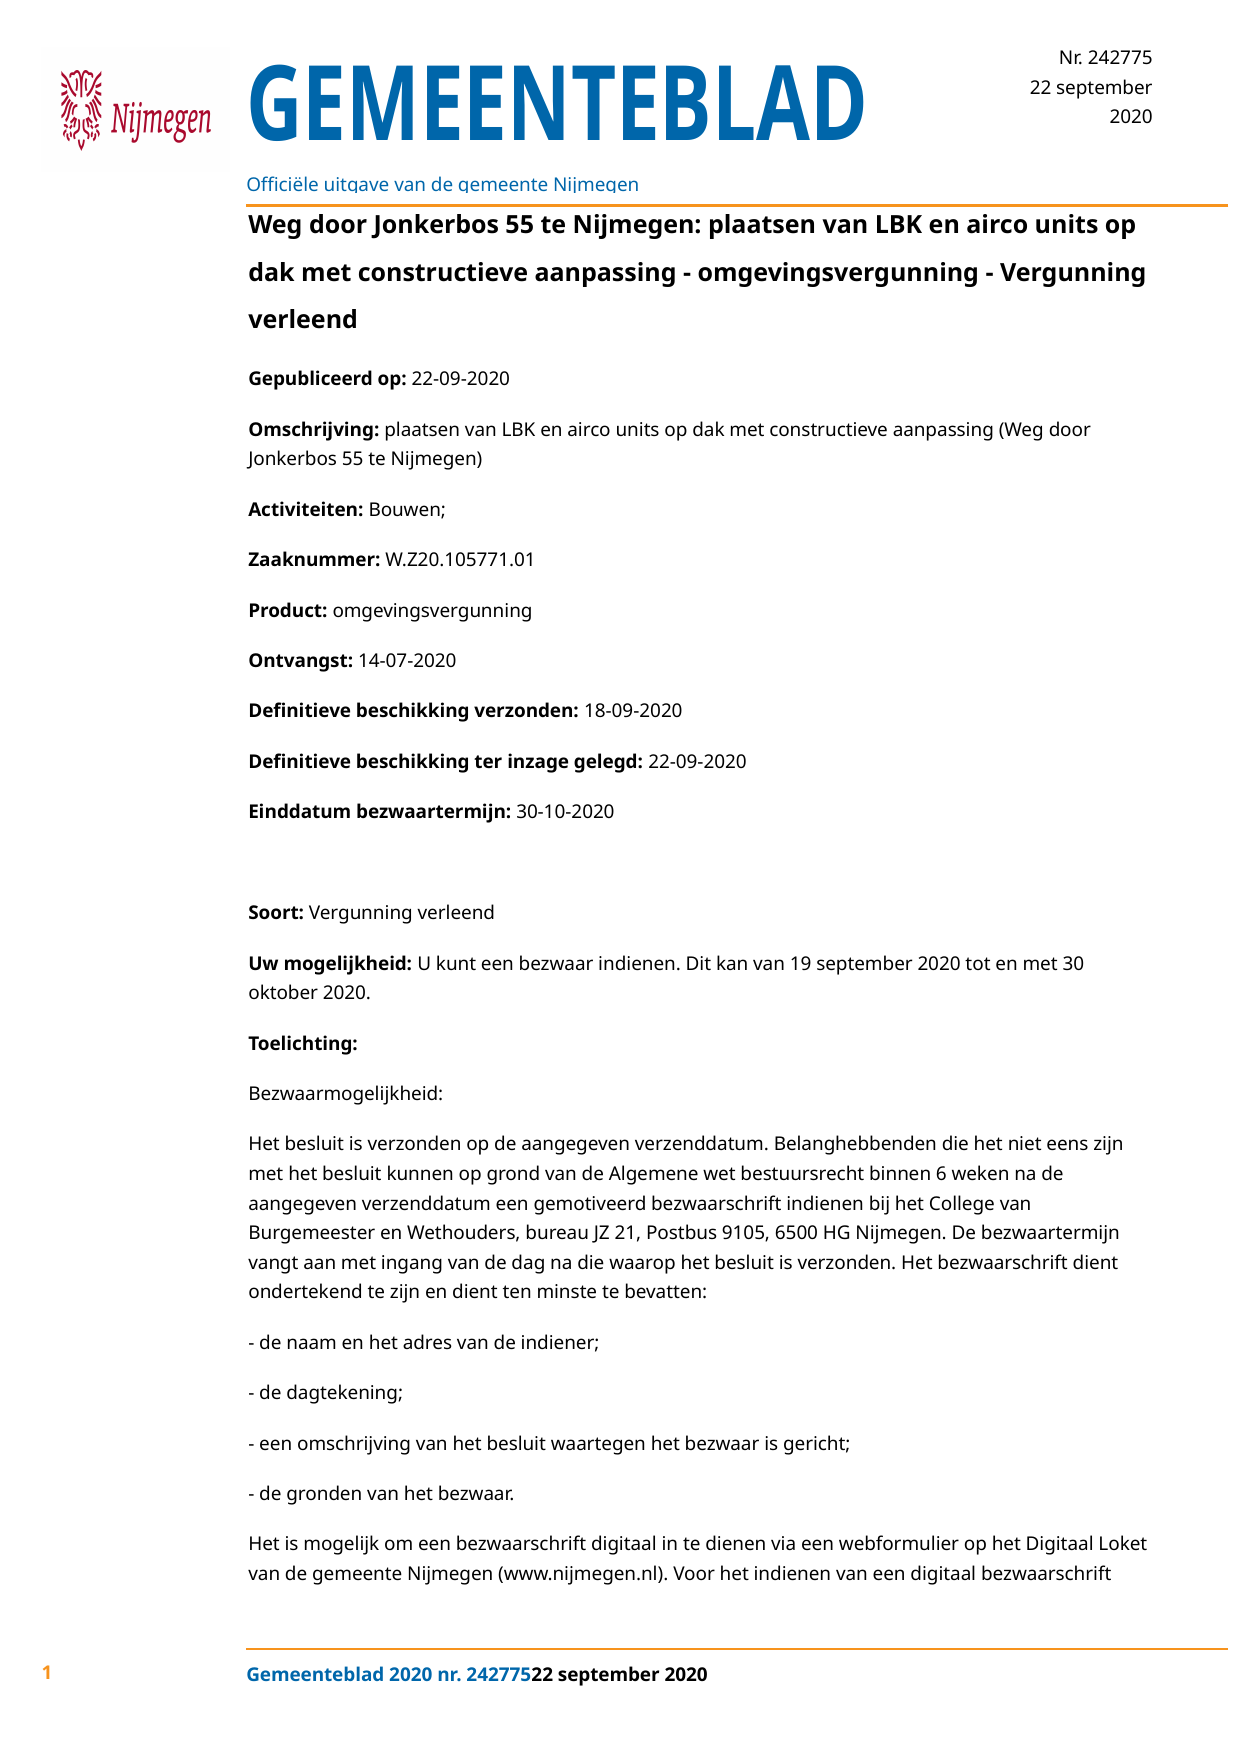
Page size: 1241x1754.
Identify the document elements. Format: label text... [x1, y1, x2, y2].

text Zaaknummer: W.Z20.105771.01 [248, 546, 1152, 572]
text - de dagtekening; [248, 1379, 1152, 1405]
text Activiteiten: Bouwen; [248, 496, 1152, 522]
picture [41, 47, 231, 172]
text - de gronden van het bezwaar. [248, 1480, 1152, 1506]
text - de naam en het adres van de indiener; [248, 1329, 1152, 1354]
text Definitieve beschikking ter inzage gelegd: 22-09-2020 [248, 748, 1152, 774]
text Het besluit is verzonden op de aangegeven verzenddatum. Belanghebbenden die het niet eens zijn met het besluit kunnen op grond van de Algemene wet bestuursrecht binnen 6 weken na de aangegeven verzenddatum een gemotiveerd bezwaarschrift indienen bij het College van Burgemeester en Wethouders, bureau JZ 21, Postbus 9105, 6500 HG Nijmegen. De bezwaartermijn vangt aan met ingang van de dag na die waarop het besluit is verzonden. Het bezwaarschrift dient ondertekend te zijn en dient ten minste te bevatten: [248, 1131, 1152, 1304]
text Einddatum bezwaartermijn: 30-10-2020 [248, 798, 1152, 824]
text Uw mogelijkheid: U kunt een bezwaar indienen. Dit kan van 19 september 2020 tot en met 30 oktober 2020. [248, 950, 1152, 1005]
text Product: omgevingsvergunning [248, 597, 1152, 622]
text Bezwaarmogelijkheid: [248, 1080, 1152, 1106]
text Weg door Jonkerbos 55 te Nijmegen: plaatsen van LBK en airco units op dak met constructieve aanpassing - omgevingsvergunning - Vergunning verleend [248, 207, 1152, 336]
text Gepubliceerd op: 22-09-2020 [248, 366, 1152, 391]
text - een omschrijving van het besluit waartegen het bezwaar is gericht; [248, 1430, 1152, 1455]
text Omschrijving: plaatsen van LBK en airco units op dak met constructieve aanpassing (Weg door Jonkerbos 55 te Nijmegen) [248, 416, 1152, 471]
text Soort: Vergunning verleend [248, 899, 1152, 925]
text Toelichting: [248, 1030, 1152, 1055]
text Het is mogelijk om een bezwaarschrift digitaal in te dienen via een webformulier op het Digitaal Loket van de gemeente Nijmegen (www.nijmegen.nl). Voor het indienen van een digitaal bezwaarschrift [248, 1531, 1152, 1586]
text Definitieve beschikking verzonden: 18-09-2020 [248, 698, 1152, 723]
text Ontvangst: 14-07-2020 [248, 647, 1152, 673]
